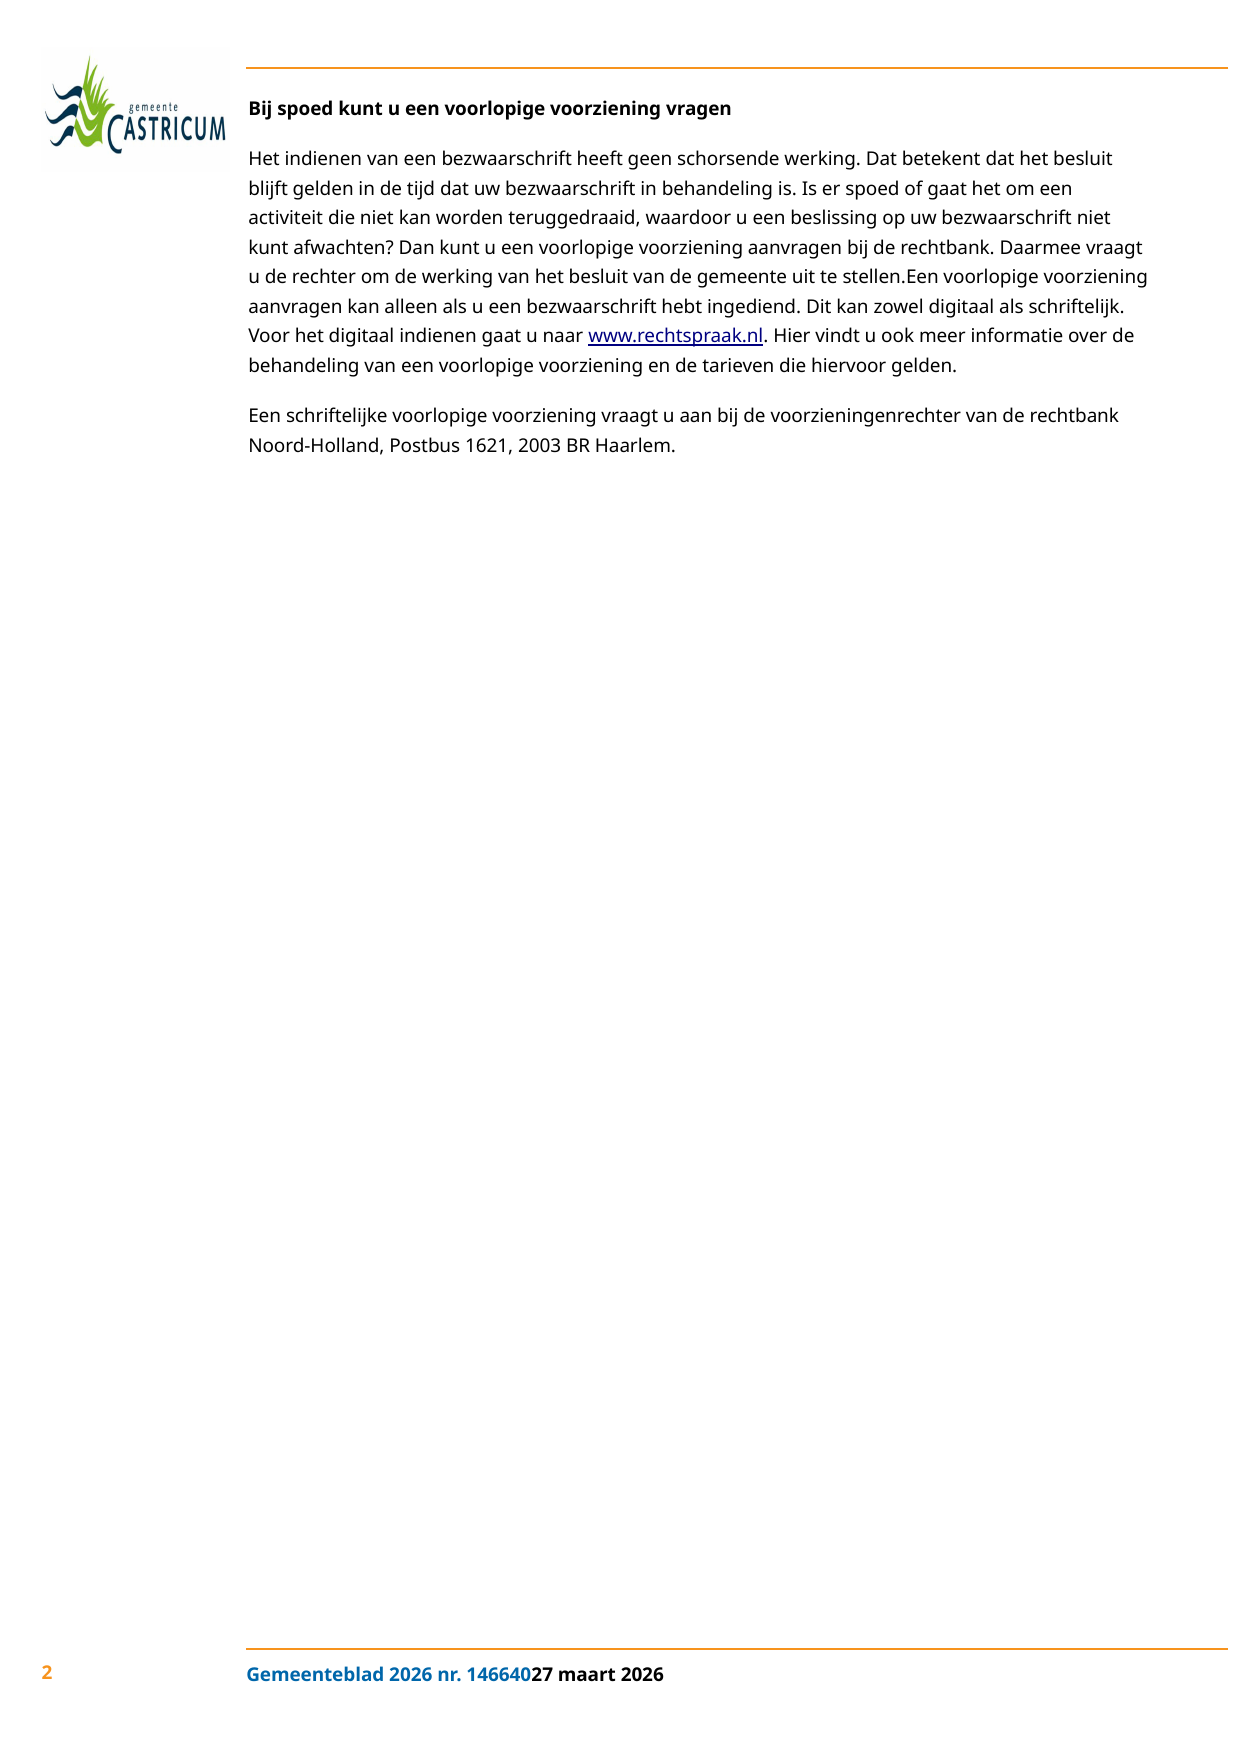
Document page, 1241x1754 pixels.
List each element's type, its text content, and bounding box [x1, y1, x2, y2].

text Het indienen van een bezwaarschrift heeft geen schorsende werking. Dat betekent dat het besluit blijft gelden in de tijd dat uw bezwaarschrift in behandeling is. Is er spoed of gaat het om een activiteit die niet kan worden teruggedraaid, waardoor u een beslissing op uw bezwaarschrift niet kunt afwachten? Dan kunt u een voorlopige voorziening aanvragen bij de rechtbank. Daarmee vraagt u de rechter om de werking van het besluit van de gemeente uit te stellen.Een voorlopige voorziening aanvragen kan alleen als u een bezwaarschrift hebt ingediend. Dit kan zowel digitaal als schriftelijk. Voor het digitaal indienen gaat u naar www.rechtspraak.nl. Hier vindt u ook meer informatie over de behandeling van een voorlopige voorziening en de tarieven die hiervoor gelden. [248, 145, 1152, 378]
picture [41, 47, 231, 172]
text Bij spoed kunt u een voorlopige voorziening vragen [248, 95, 1152, 121]
text Een schriftelijke voorlopige voorziening vraagt u aan bij de voorzieningenrechter van de rechtbank Noord-Holland, Postbus 1621, 2003 BR Haarlem. [248, 403, 1152, 458]
